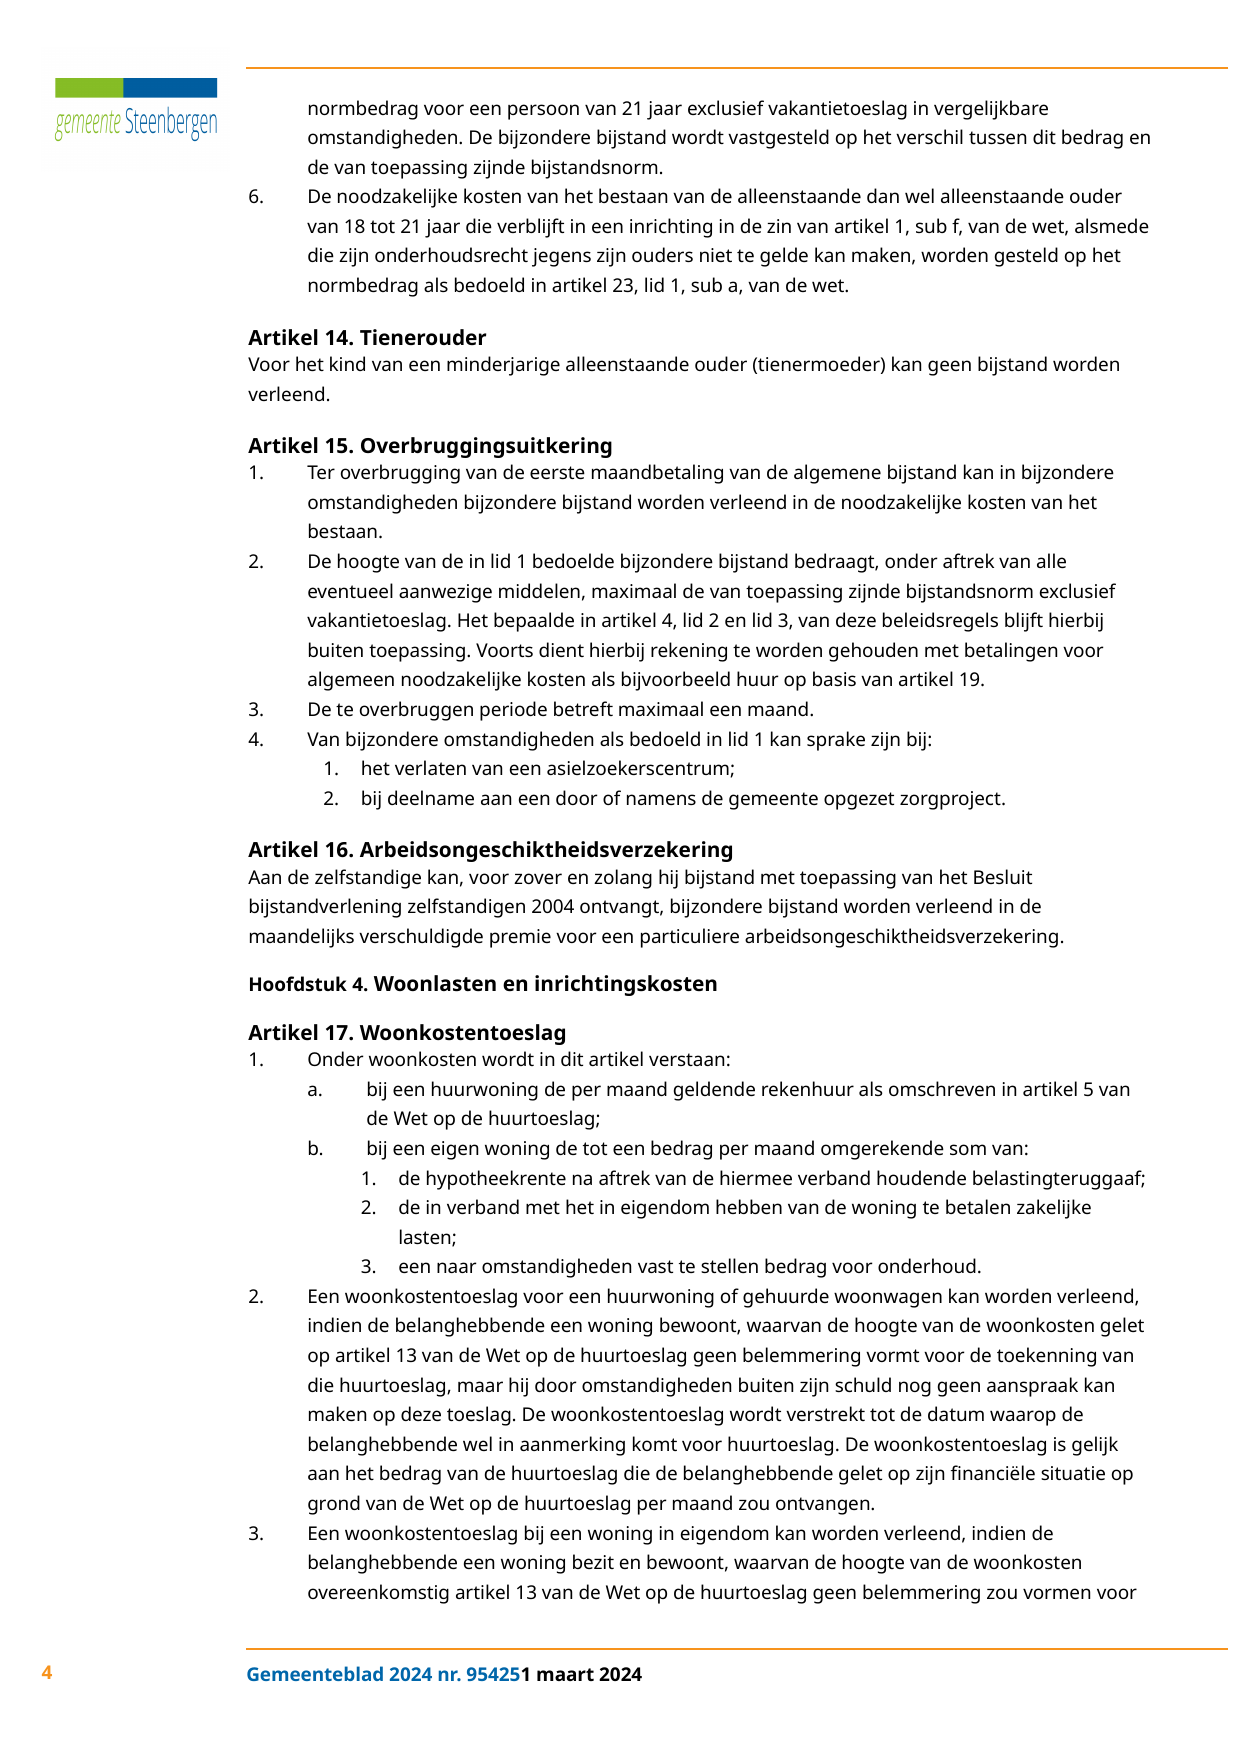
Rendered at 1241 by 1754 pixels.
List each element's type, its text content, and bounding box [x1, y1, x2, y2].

list De noodzakelijke kosten van het bestaan van de alleenstaande dan wel alleenstaande ouder van 18 tot 21 jaar die verblijft in een inrichting in de zin van artikel 1, sub f, van de wet, alsmede die zijn onderhoudsrecht jegens zijn ouders niet te gelde kan maken, worden gesteld op het normbedrag als bedoeld in artikel 23, lid 1, sub a, van de wet. [248, 183, 1152, 298]
list Een woonkostentoeslag bij een woning in eigendom kan worden verleend, indien de belanghebbende een woning bezit en bewoont, waarvan de hoogte van de woonkosten overeenkomstig artikel 13 van de Wet op de huurtoeslag geen belemmering zou vormen voor [248, 1520, 1152, 1604]
list de hypotheekrente na aftrek van de hiermee verband houdende belastingteruggaaf; [361, 1165, 1152, 1190]
list De hoogte van de in lid 1 bedoelde bijzondere bijstand bedraagt, onder aftrek van alle eventueel aanwezige middelen, maximaal de van toepassing zijnde bijstandsnorm exclusief vakantietoeslag. Het bepaalde in artikel 4, lid 2 en lid 3, van deze beleidsregels blijft hierbij buiten toepassing. Voorts dient hierbij rekening te worden gehouden met betalingen voor algemeen noodzakelijke kosten als bijvoorbeeld huur op basis van artikel 19. [248, 548, 1152, 692]
text Artikel 15. Overbruggingsuitkering [248, 431, 1152, 459]
list de in verband met het in eigendom hebben van de woning te betalen zakelijke lasten; [361, 1194, 1152, 1249]
text Voor het kind van een minderjarige alleenstaande ouder (tienermoeder) kan geen bijstand worden verleend. [248, 351, 1152, 406]
text Aan de zelfstandige kan, voor zover en zolang hij bijstand met toepassing van het Besluit bijstandverlening zelfstandigen 2004 ontvangt, bijzondere bijstand worden verleend in de maandelijks verschuldigde premie voor een particuliere arbeidsongeschiktheidsverzekering. [248, 864, 1152, 949]
text Artikel 17. Woonkostentoeslag [248, 1018, 1152, 1046]
text Artikel 14. Tienerouder [248, 323, 1152, 351]
text Artikel 16. Arbeidsongeschiktheidsverzekering [248, 835, 1152, 864]
picture [41, 47, 231, 172]
list Ter overbrugging van de eerste maandbetaling van de algemene bijstand kan in bijzondere omstandigheden bijzondere bijstand worden verleend in de noodzakelijke kosten van het bestaan. [248, 459, 1152, 544]
list bij een huurwoning de per maand geldende rekenhuur als omschreven in artikel 5 van de Wet op de huurtoeslag; [307, 1076, 1152, 1131]
list De te overbruggen periode betreft maximaal een maand. [248, 696, 1152, 722]
list Een woonkostentoeslag voor een huurwoning of gehuurde woonwagen kan worden verleend, indien de belanghebbende een woning bewoont, waarvan de hoogte van de woonkosten gelet op artikel 13 van de Wet op de huurtoeslag geen belemmering vormt voor de toekenning van die huurtoeslag, maar hij door omstandigheden buiten zijn schuld nog geen aanspraak kan maken op deze toeslag. De woonkostentoeslag wordt verstrekt tot de datum waarop de belanghebbende wel in aanmerking komt voor huurtoeslag. De woonkostentoeslag is gelijk aan het bedrag van de huurtoeslag die de belanghebbende gelet op zijn financiële situatie op grond van de Wet op de huurtoeslag per maand zou ontvangen. [248, 1283, 1152, 1516]
list bij een eigen woning de tot een bedrag per maand omgerekende som van: [307, 1135, 1152, 1161]
list Onder woonkosten wordt in dit artikel verstaan: [248, 1046, 1152, 1072]
list normbedrag voor een persoon van 21 jaar exclusief vakantietoeslag in vergelijkbare omstandigheden. De bijzondere bijstand wordt vastgesteld op het verschil tussen dit bedrag en de van toepassing zijnde bijstandsnorm. [248, 95, 1152, 180]
text Hoofdstuk 4. Woonlasten en inrichtingskosten [248, 969, 1152, 997]
list het verlaten van een asielzoekerscentrum; [323, 755, 1152, 781]
list bij deelname aan een door of namens de gemeente opgezet zorgproject. [323, 785, 1152, 811]
list een naar omstandigheden vast te stellen bedrag voor onderhoud. [361, 1253, 1152, 1279]
list Van bijzondere omstandigheden als bedoeld in lid 1 kan sprake zijn bij: [248, 726, 1152, 752]
